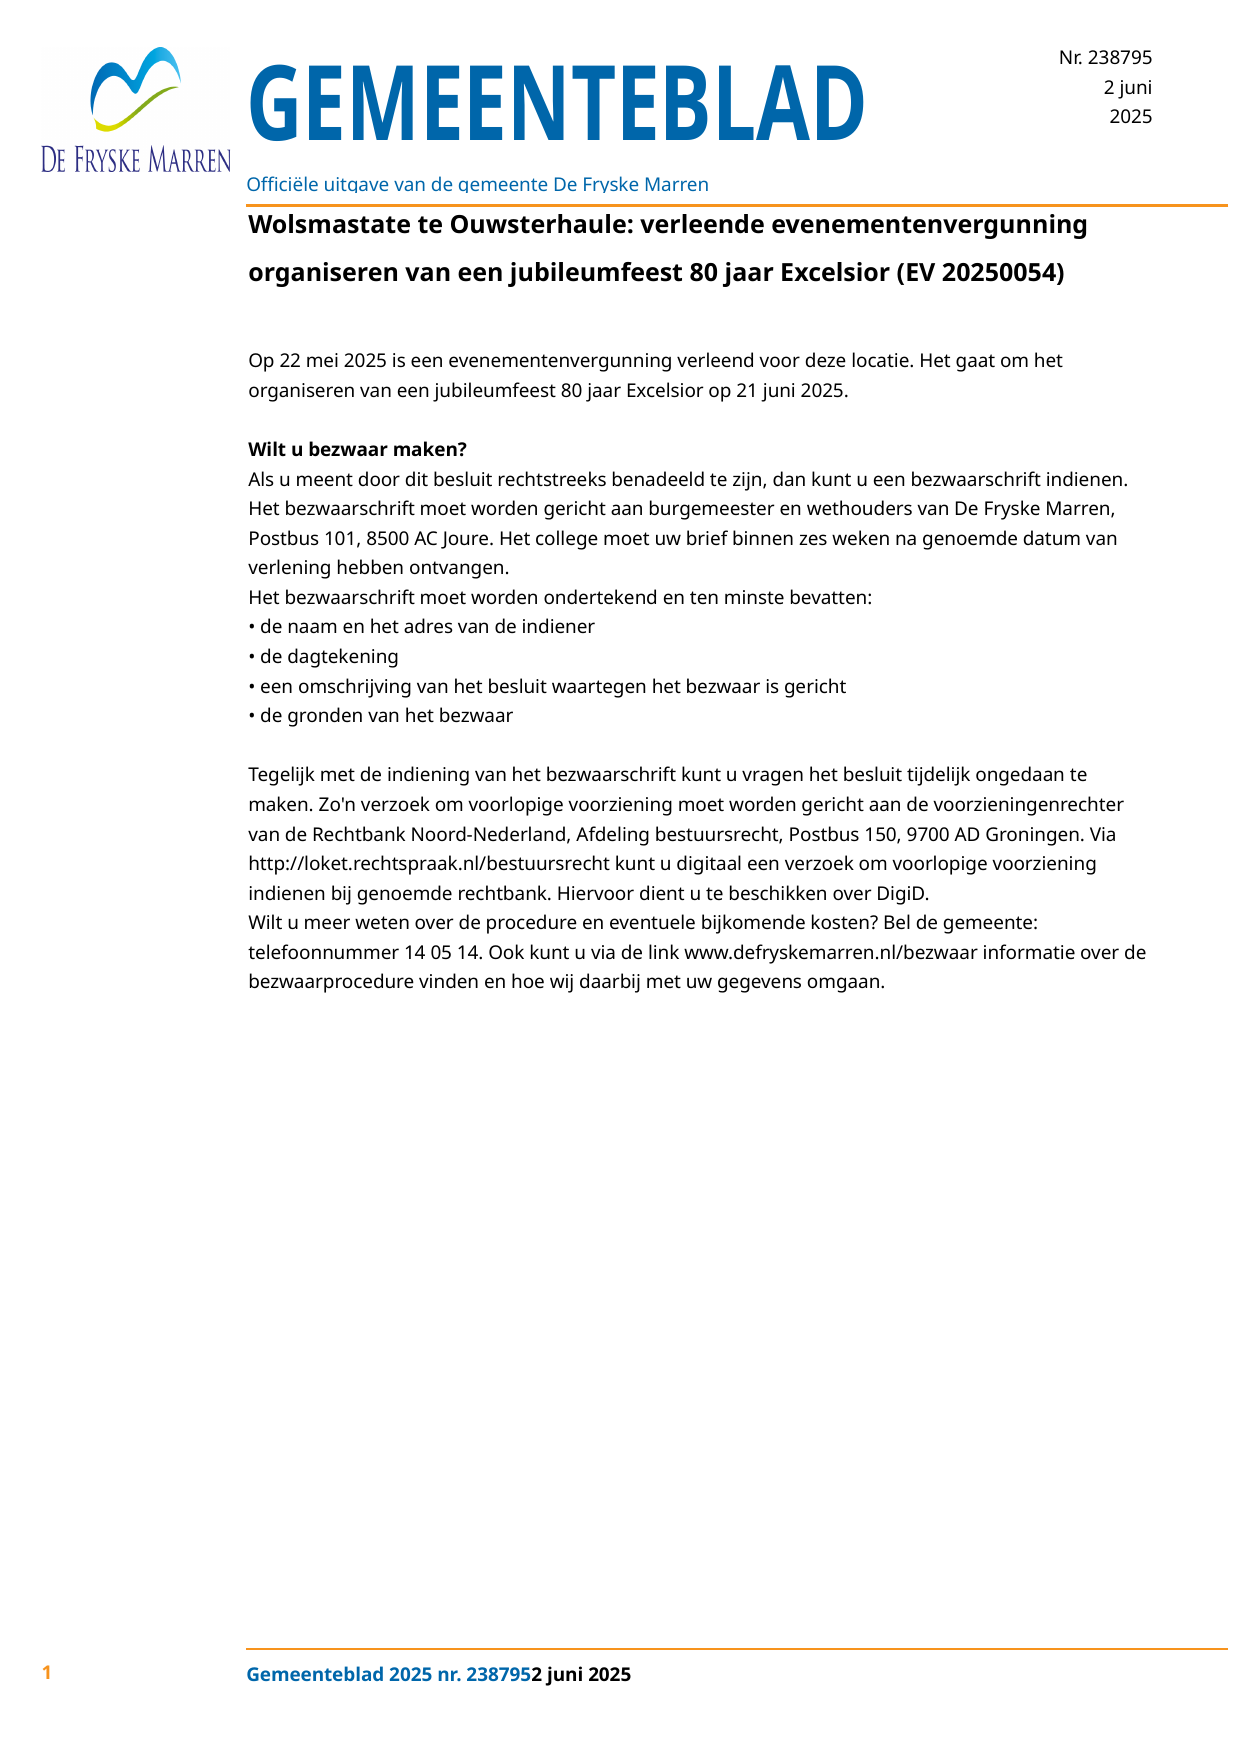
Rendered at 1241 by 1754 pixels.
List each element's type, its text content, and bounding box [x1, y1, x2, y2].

text Wolsmastate te Ouwsterhaule: verleende evenementenvergunning organiseren van een jubileumfeest 80 jaar Excelsior (EV 20250054) [248, 207, 1152, 288]
text Tegelijk met de indiening van het bezwaarschrift kunt u vragen het besluit tijdelijk ongedaan te maken. Zo'n verzoek om voorlopige voorziening moet worden gericht aan de voorzieningenrechter van de Rechtbank Noord-Nederland, Afdeling bestuursrecht, Postbus 150, 9700 AD Groningen. Via http://loket.rechtspraak.nl/bestuursrecht kunt u digitaal een verzoek om voorlopige voorziening indienen bij genoemde rechtbank. Hiervoor dient u te beschikken over DigiD. [248, 762, 1152, 906]
text • de dagtekening [248, 643, 1152, 669]
text • de gronden van het bezwaar [248, 702, 1152, 728]
picture [41, 47, 231, 172]
text Wilt u meer weten over de procedure en eventuele bijkomende kosten? Bel de gemeente: telefoonnummer 14 05 14. Ook kunt u via de link www.defryskemarren.nl/bezwaar informatie over de bezwaarprocedure vinden en hoe wij daarbij met uw gegevens omgaan. [248, 909, 1152, 994]
text • een omschrijving van het besluit waartegen het bezwaar is gericht [248, 673, 1152, 699]
text • de naam en het adres van de indiener [248, 614, 1152, 639]
text Het bezwaarschrift moet worden ondertekend en ten minste bevatten: [248, 584, 1152, 610]
text Als u meent door dit besluit rechtstreeks benadeeld te zijn, dan kunt u een bezwaarschrift indienen. Het bezwaarschrift moet worden gericht aan burgemeester en wethouders van De Fryske Marren, Postbus 101, 8500 AC Joure. Het college moet uw brief binnen zes weken na genoemde datum van verlening hebben ontvangen. [248, 466, 1152, 580]
text Wilt u bezwaar maken? [248, 436, 1152, 462]
text Op 22 mei 2025 is een evenementenvergunning verleend voor deze locatie. Het gaat om het organiseren van een jubileumfeest 80 jaar Excelsior op 21 juni 2025. [248, 347, 1152, 403]
